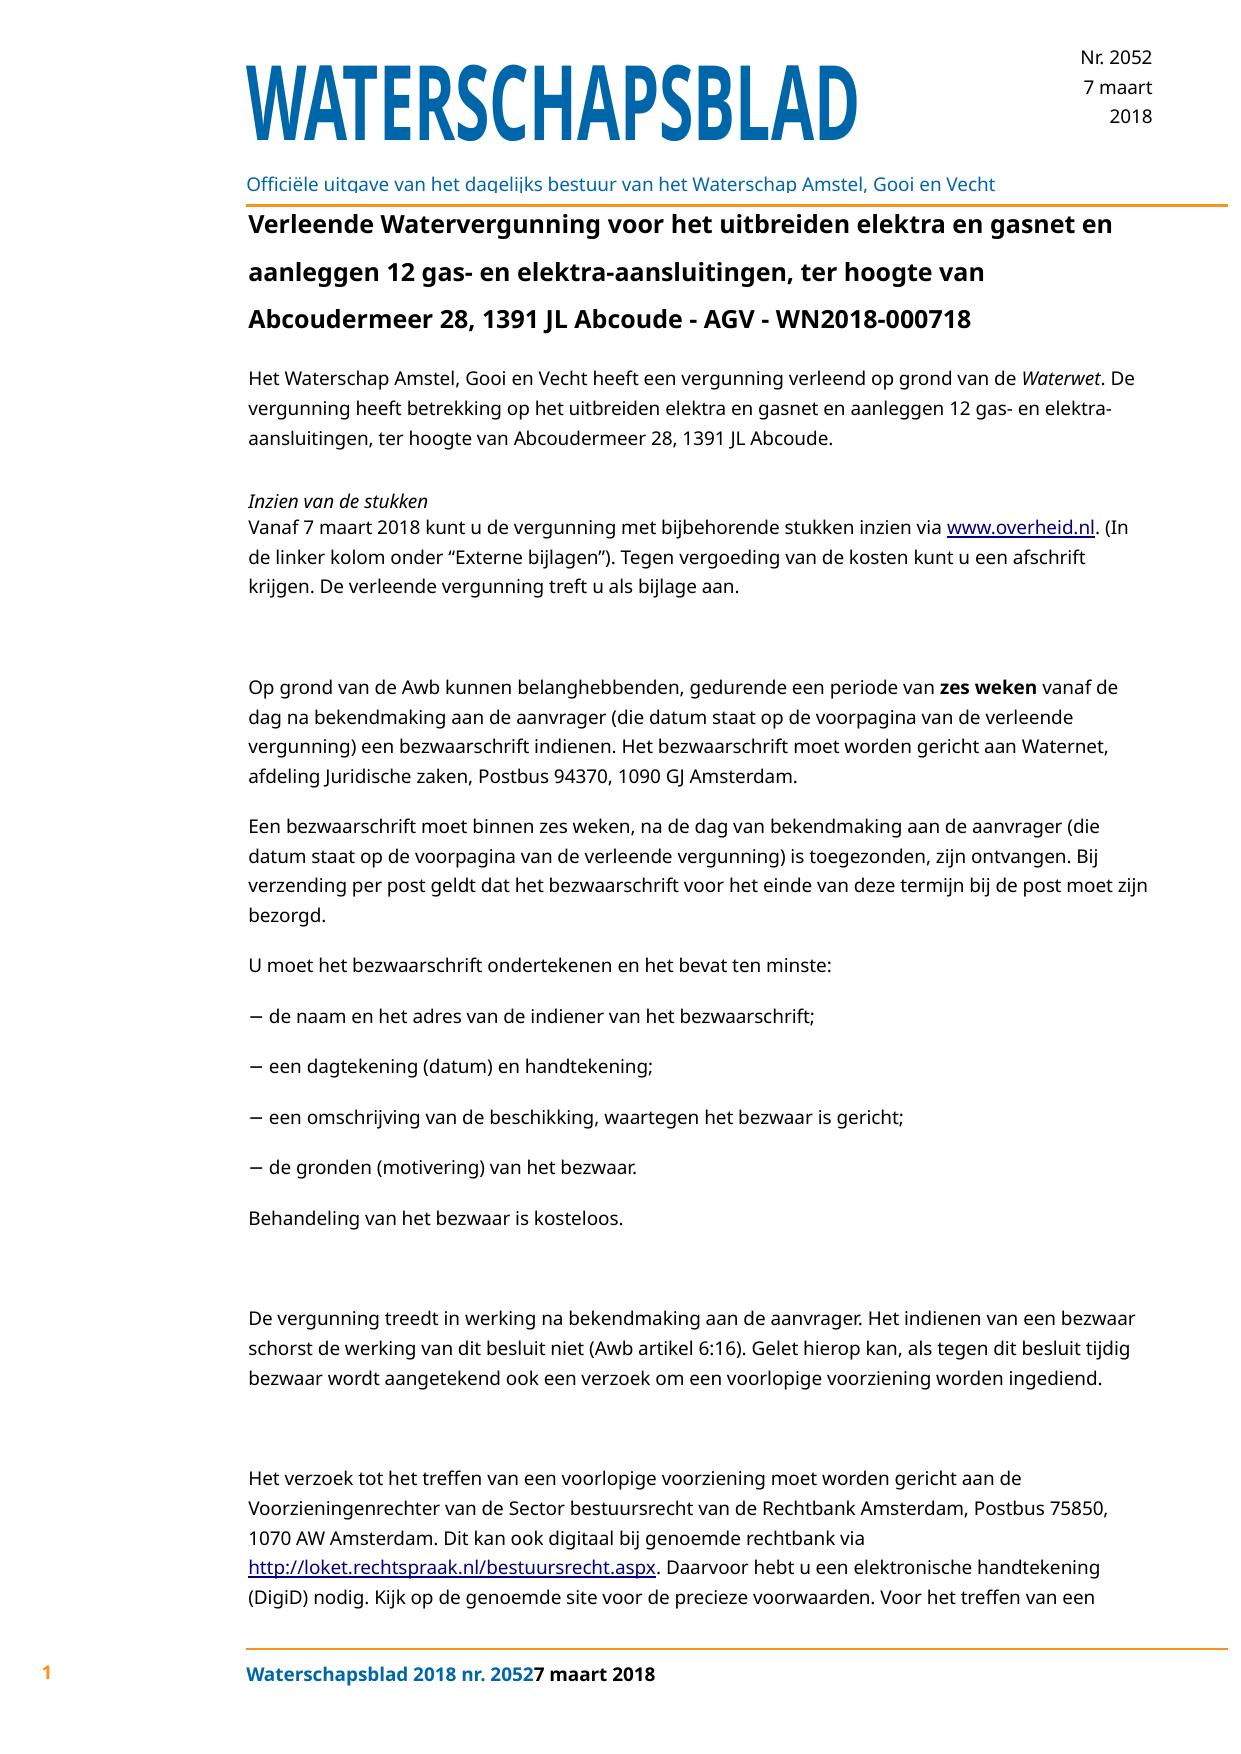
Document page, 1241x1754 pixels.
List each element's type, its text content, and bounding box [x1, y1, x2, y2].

text − een dagtekening (datum) en handtekening; [248, 1053, 1152, 1079]
picture [41, 47, 231, 172]
text Een bezwaarschrift moet binnen zes weken, na de dag van bekendmaking aan de aanvrager (die datum staat op de voorpagina van de verleende vergunning) is toegezonden, zijn ontvangen. Bij verzending per post geldt dat het bezwaarschrift voor het einde van deze termijn bij de post moet zijn bezorgd. [248, 813, 1152, 928]
text Het verzoek tot het treffen van een voorlopige voorziening moet worden gericht aan de Voorzieningenrechter van de Sector bestuursrecht van de Rechtbank Amsterdam, Postbus 75850, 1070 AW Amsterdam. Dit kan ook digitaal bij genoemde rechtbank via http://loket.rechtspraak.nl/bestuursrecht.aspx. Daarvoor hebt u een elektronische handtekening (DigiD) nodig. Kijk op de genoemde site voor de precieze voorwaarden. Voor het treffen van een [248, 1466, 1152, 1610]
text − de gronden (motivering) van het bezwaar. [248, 1154, 1152, 1180]
text Vanaf 7 maart 2018 kunt u de vergunning met bijbehorende stukken inzien via www.overheid.nl. (In de linker kolom onder “Externe bijlagen”). Tegen vergoeding van de kosten kunt u een afschrift krijgen. De verleende vergunning treft u als bijlage aan. [248, 514, 1152, 599]
text U moet het bezwaarschrift ondertekenen en het bevat ten minste: [248, 953, 1152, 978]
text Behandeling van het bezwaar is kosteloos. [248, 1205, 1152, 1231]
text De vergunning treedt in werking na bekendmaking aan de aanvrager. Het indienen van een bezwaar schorst de werking van dit besluit niet (Awb artikel 6:16). Gelet hierop kan, als tegen dit besluit tijdig bezwaar wordt aangetekend ook een verzoek om een voorlopige voorziening worden ingediend. [248, 1306, 1152, 1391]
text Inzien van de stukken [248, 489, 1152, 514]
text Het Waterschap Amstel, Gooi en Vecht heeft een vergunning verleend op grond van de Waterwet. De vergunning heeft betrekking op het uitbreiden elektra en gasnet en aanleggen 12 gas- en elektra-aansluitingen, ter hoogte van Abcoudermeer 28, 1391 JL Abcoude. [248, 366, 1152, 450]
text Op grond van de Awb kunnen belanghebbenden, gedurende een periode van zes weken vanaf de dag na bekendmaking aan de aanvrager (die datum staat op de voorpagina van de verleende vergunning) een bezwaarschrift indienen. Het bezwaarschrift moet worden gericht aan Waternet, afdeling Juridische zaken, Postbus 94370, 1090 GJ Amsterdam. [248, 674, 1152, 789]
text − een omschrijving van de beschikking, waartegen het bezwaar is gericht; [248, 1104, 1152, 1130]
text − de naam en het adres van de indiener van het bezwaarschrift; [248, 1003, 1152, 1029]
text Verleende Watervergunning voor het uitbreiden elektra en gasnet en aanleggen 12 gas- en elektra-aansluitingen, ter hoogte van Abcoudermeer 28, 1391 JL Abcoude - AGV - WN2018-000718 [248, 207, 1152, 336]
